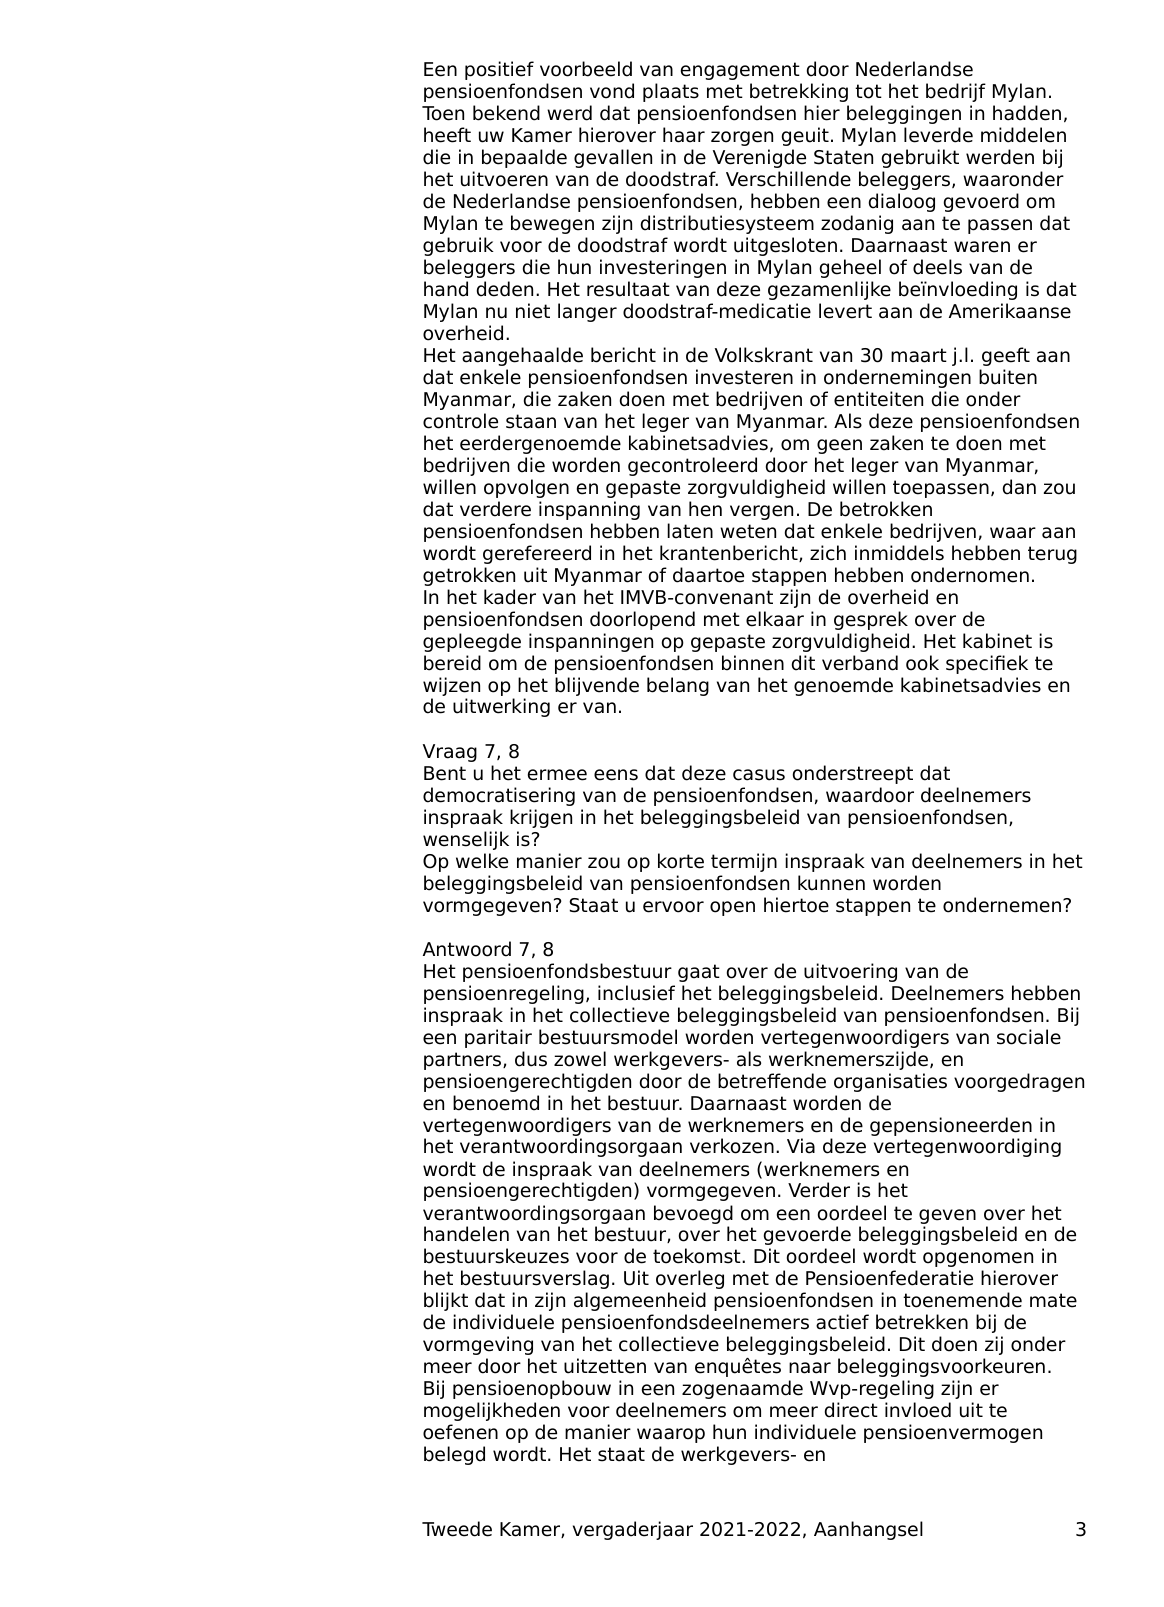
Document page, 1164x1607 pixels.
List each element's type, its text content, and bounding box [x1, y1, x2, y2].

text Het aangehaalde bericht in de Volkskrant van 30 maart j.l. geeft aan dat enkele pensioenfondsen investeren in ondernemingen buiten Myanmar, die zaken doen met bedrijven of entiteiten die onder controle staan van het leger van Myanmar. Als deze pensioenfondsen het eerdergenoemde kabinetsadvies, om geen zaken te doen met bedrijven die worden gecontroleerd door het leger van Myanmar, willen opvolgen en gepaste zorgvuldigheid willen toepassen, dan zou dat verdere inspanning van hen vergen. De betrokken pensioenfondsen hebben laten weten dat enkele bedrijven, waar aan wordt gerefereerd in het krantenbericht, zich inmiddels hebben terug getrokken uit Myanmar of daartoe stappen hebben ondernomen. [422, 345, 1087, 587]
text Bij pensioenopbouw in een zogenaamde Wvp-regeling zijn er mogelijkheden voor deelnemers om meer direct invloed uit te oefenen op de manier waarop hun individuele pensioenvermogen belegd wordt. Het staat de werkgevers- en [422, 1378, 1087, 1466]
text In het kader van het IMVB-convenant zijn de overheid en pensioenfondsen doorlopend met elkaar in gesprek over de gepleegde inspanningen op gepaste zorgvuldigheid. Het kabinet is bereid om de pensioenfondsen binnen dit verband ook specifiek te wijzen op het blijvende belang van het genoemde kabinetsadvies en de uitwerking er van. [422, 587, 1087, 718]
text Op welke manier zou op korte termijn inspraak van deelnemers in het beleggingsbeleid van pensioenfondsen kunnen worden vormgegeven? Staat u ervoor open hiertoe stappen te ondernemen? [422, 851, 1087, 916]
text Het pensioenfondsbestuur gaat over de uitvoering van de pensioenregeling, inclusief het beleggingsbeleid. Deelnemers hebben inspraak in het collectieve beleggingsbeleid van pensioenfondsen. Bij een paritair bestuursmodel worden vertegenwoordigers van sociale partners, dus zowel werkgevers- als werknemerszijde, en pensioengerechtigden door de betreffende organisaties voorgedragen en benoemd in het bestuur. Daarnaast worden de vertegenwoordigers van de werknemers en de gepensioneerden in het verantwoordingsorgaan verkozen. Via deze vertegenwoordiging wordt de inspraak van deelnemers (werknemers en pensioengerechtigden) vormgegeven. Verder is het verantwoordingsorgaan bevoegd om een oordeel te geven over het handelen van het bestuur, over het gevoerde beleggingsbeleid en de bestuurskeuzes voor de toekomst. Dit oordeel wordt opgenomen in het bestuursverslag. Uit overleg met de Pensioenfederatie hierover blijkt dat in zijn algemeenheid pensioenfondsen in toenemende mate de individuele pensioenfondsdeelnemers actief betrekken bij de vormgeving van het collectieve beleggingsbeleid. Dit doen zij onder meer door het uitzetten van enquêtes naar beleggingsvoorkeuren. [422, 961, 1087, 1378]
text Bent u het ermee eens dat deze casus onderstreept dat democratisering van de pensioenfondsen, waardoor deelnemers inspraak krijgen in het beleggingsbeleid van pensioenfondsen, wenselijk is? [422, 763, 1087, 851]
text Een positief voorbeeld van engagement door Nederlandse pensioenfondsen vond plaats met betrekking tot het bedrijf Mylan. Toen bekend werd dat pensioenfondsen hier beleggingen in hadden, heeft uw Kamer hierover haar zorgen geuit. Mylan leverde middelen die in bepaalde gevallen in de Verenigde Staten gebruikt werden bij het uitvoeren van de doodstraf. Verschillende beleggers, waaronder de Nederlandse pensioenfondsen, hebben een dialoog gevoerd om Mylan te bewegen zijn distributiesysteem zodanig aan te passen dat gebruik voor de doodstraf wordt uitgesloten. Daarnaast waren er beleggers die hun investeringen in Mylan geheel of deels van de hand deden. Het resultaat van deze gezamenlijke beïnvloeding is dat Mylan nu niet langer doodstraf-medicatie levert aan de Amerikaanse overheid. [422, 59, 1087, 345]
text Antwoord 7, 8 [422, 939, 1087, 961]
text Vraag 7, 8 [422, 741, 1087, 763]
